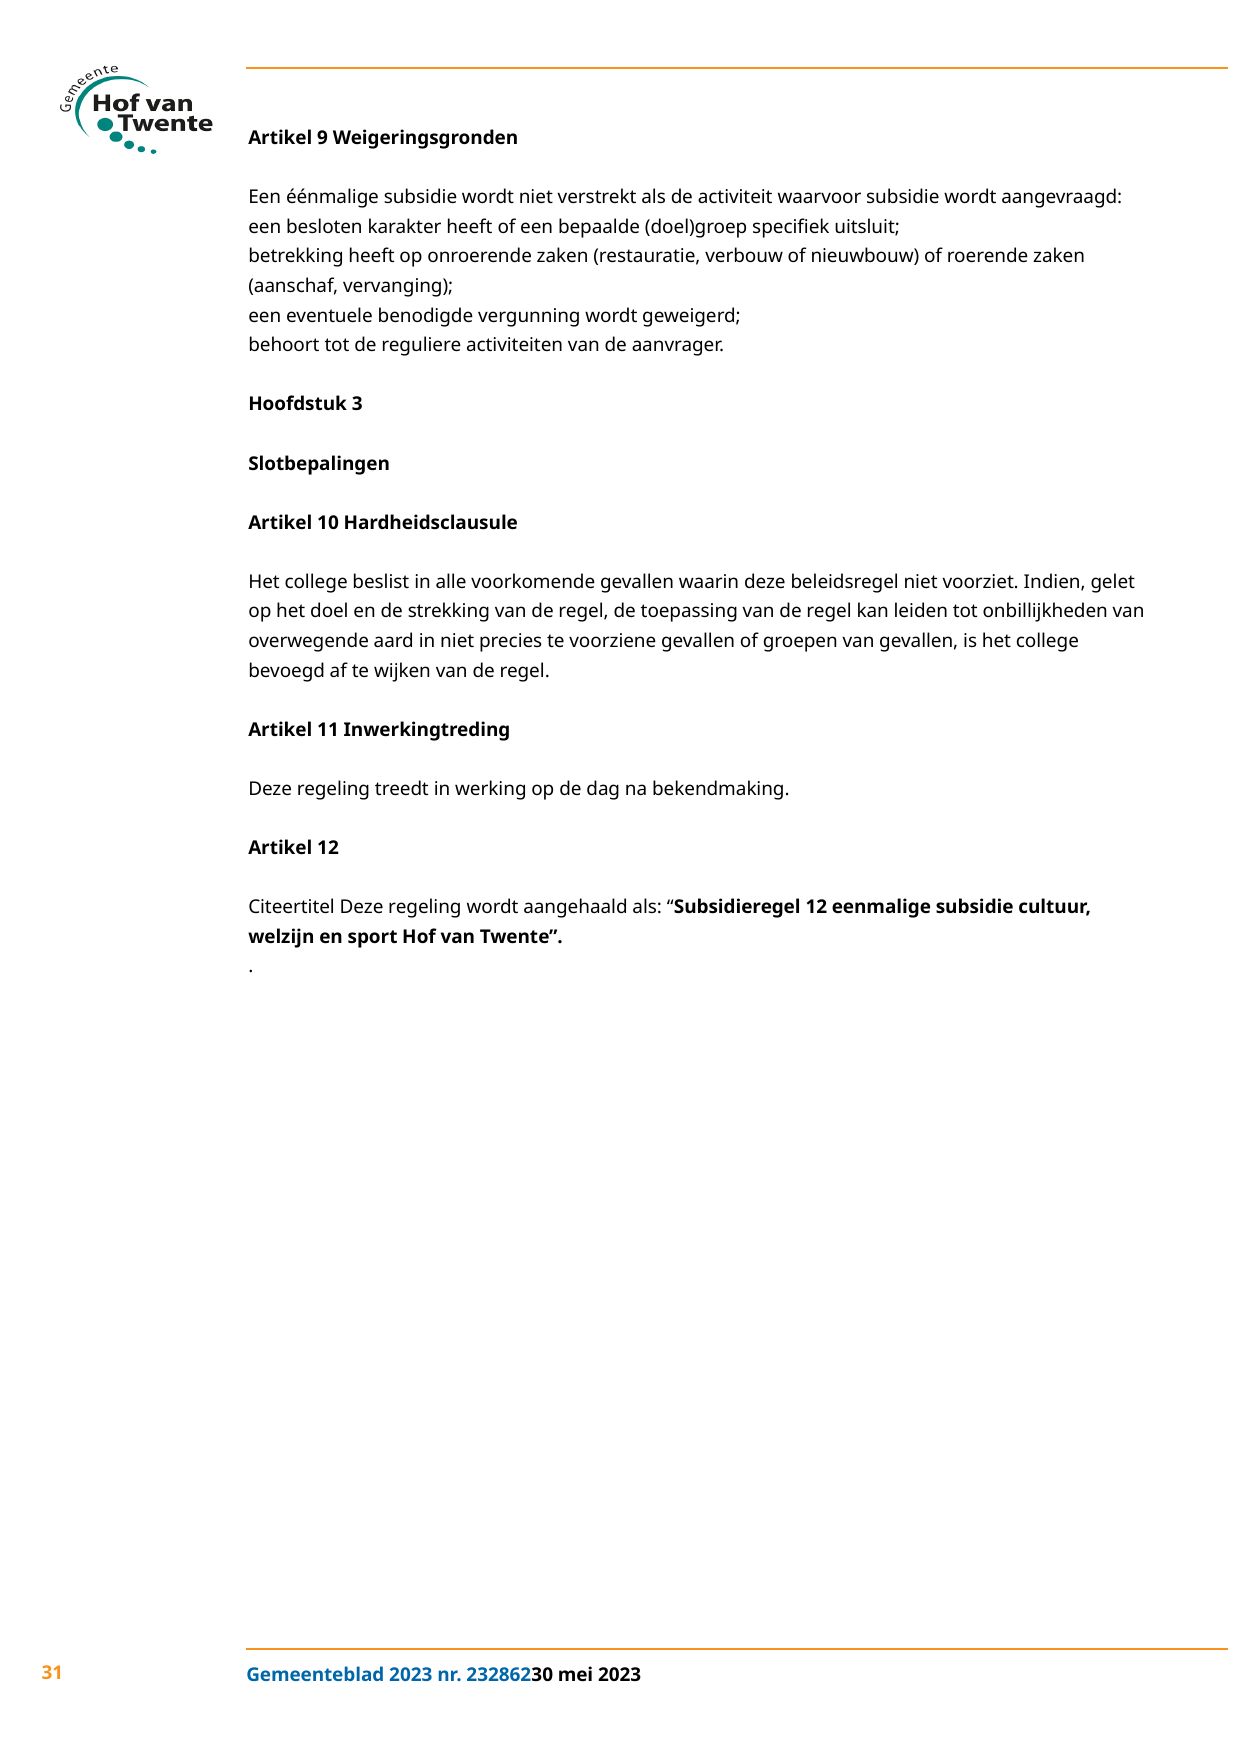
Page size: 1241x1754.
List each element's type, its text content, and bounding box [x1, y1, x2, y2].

text Citeertitel Deze regeling wordt aangehaald als: “Subsidieregel 12 eenmalige subsidie cultuur, welzijn en sport Hof van Twente”. [248, 893, 1152, 949]
text behoort tot de reguliere activiteiten van de aanvrager. [248, 331, 1152, 357]
text een eventuele benodigde vergunning wordt geweigerd; [248, 302, 1152, 328]
text Deze regeling treedt in werking op de dag na bekendmaking. [248, 775, 1152, 801]
text betrekking heeft op onroerende zaken (restauratie, verbouw of nieuwbouw) of roerende zaken (aanschaf, vervanging); [248, 243, 1152, 298]
text Een éénmalige subsidie wordt niet verstrekt als de activiteit waarvoor subsidie wordt aangevraagd: [248, 183, 1152, 209]
text Hoofdstuk 3 [248, 391, 1152, 416]
text Slotbepalingen [248, 450, 1152, 476]
text Artikel 9 Weigeringsgronden [248, 124, 1152, 150]
text Artikel 10 Hardheidsclausule [248, 509, 1152, 535]
picture [41, 47, 231, 172]
text Artikel 11 Inwerkingtreding [248, 716, 1152, 742]
text . [248, 953, 1152, 978]
text Het college beslist in alle voorkomende gevallen waarin deze beleidsregel niet voorziet. Indien, gelet op het doel en de strekking van de regel, de toepassing van de regel kan leiden tot onbillijkheden van overwegende aard in niet precies te voorziene gevallen of groepen van gevallen, is het college bevoegd af te wijken van de regel. [248, 568, 1152, 683]
text een besloten karakter heeft of een bepaalde (doel)groep specifiek uitsluit; [248, 213, 1152, 239]
text Artikel 12 [248, 834, 1152, 860]
